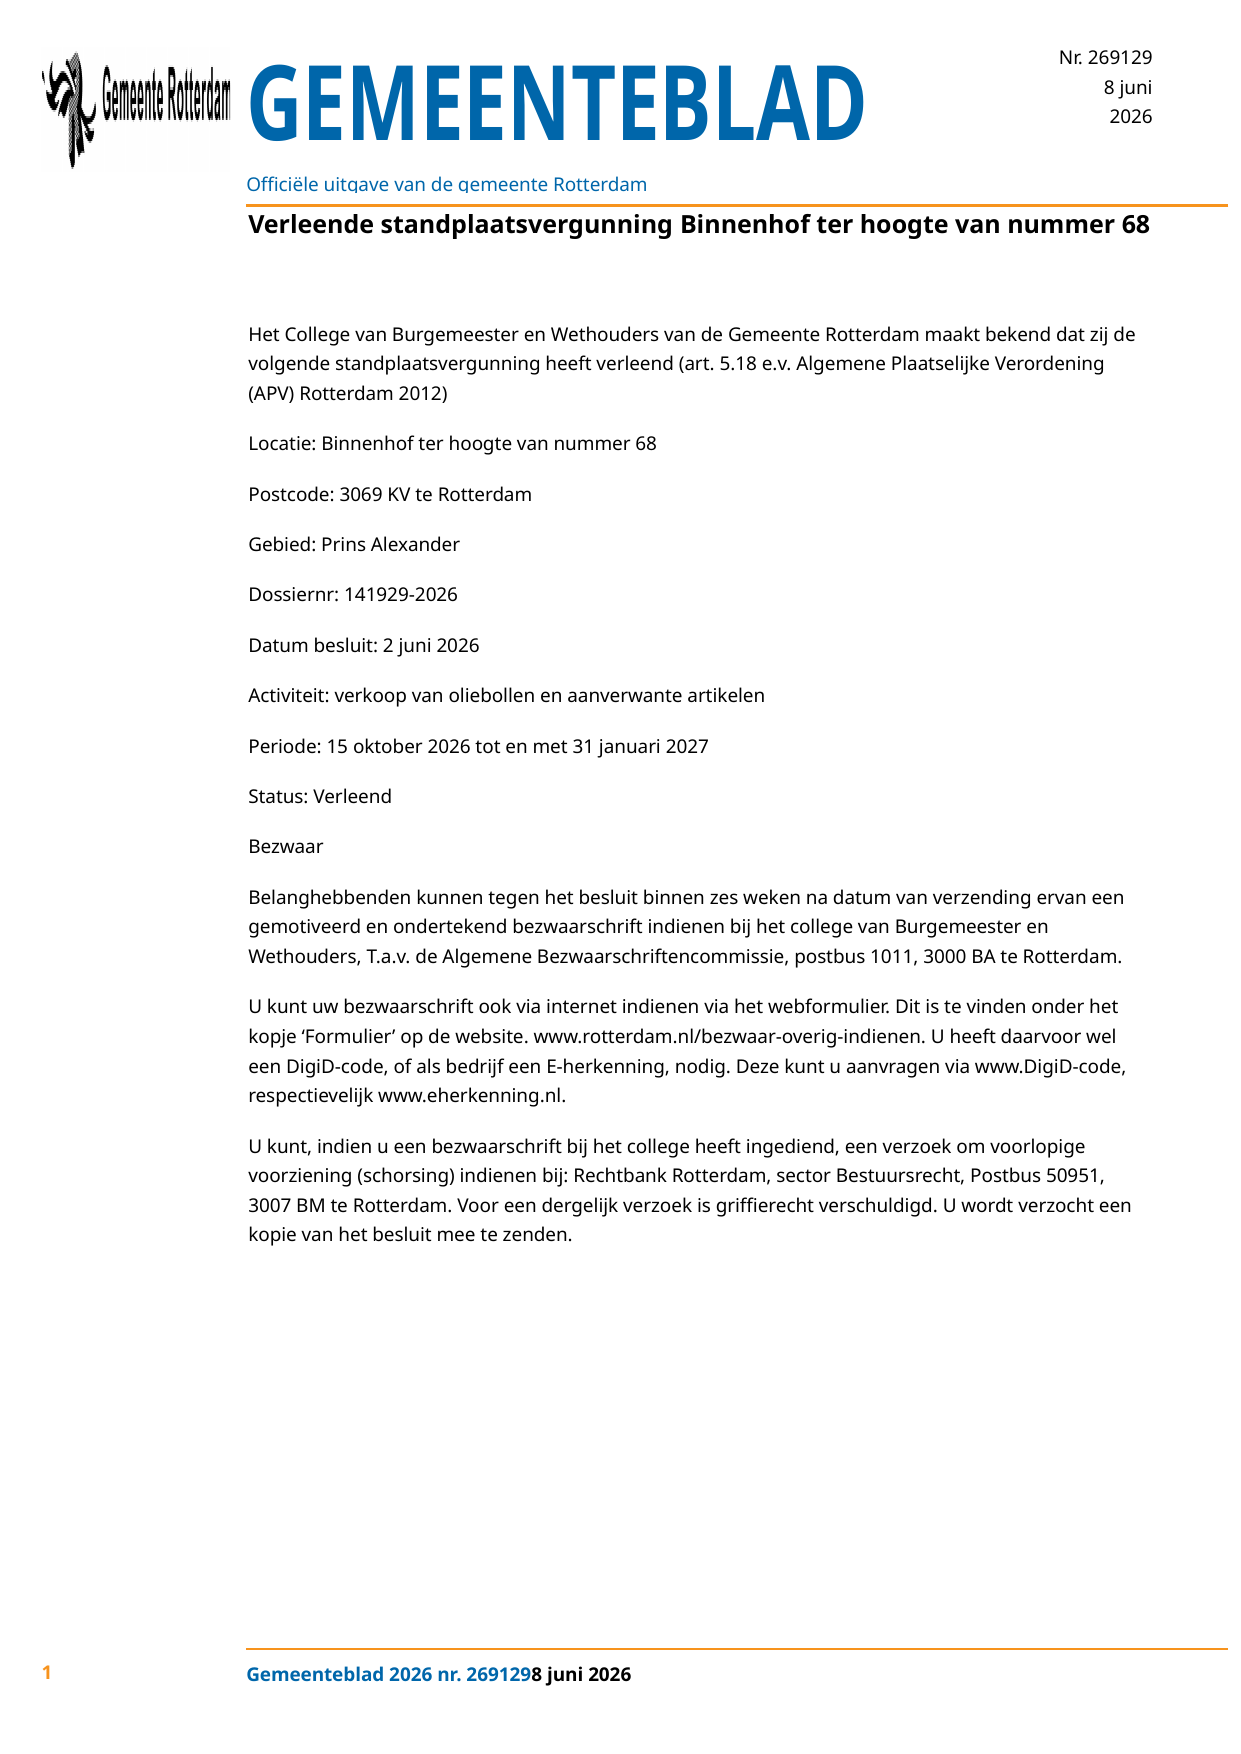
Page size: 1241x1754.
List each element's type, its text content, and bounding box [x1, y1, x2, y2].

text Postcode: 3069 KV te Rotterdam [248, 481, 1152, 506]
text Locatie: Binnenhof ter hoogte van nummer 68 [248, 430, 1152, 456]
text Belanghebbenden kunnen tegen het besluit binnen zes weken na datum van verzending ervan een gemotiveerd en ondertekend bezwaarschrift indienen bij het college van Burgemeester en Wethouders, T.a.v. de Algemene Bezwaarschriftencommissie, postbus 1011, 3000 BA te Rotterdam. [248, 884, 1152, 969]
text Gebied: Prins Alexander [248, 531, 1152, 557]
text Datum besluit: 2 juni 2026 [248, 632, 1152, 658]
text U kunt, indien u een bezwaarschrift bij het college heeft ingediend, een verzoek om voorlopige voorziening (schorsing) indienen bij: Rechtbank Rotterdam, sector Bestuursrecht, Postbus 50951, 3007 BM te Rotterdam. Voor een dergelijk verzoek is griffierecht verschuldigd. U wordt verzocht een kopie van het besluit mee te zenden. [248, 1133, 1152, 1247]
text Periode: 15 oktober 2026 tot en met 31 januari 2027 [248, 733, 1152, 758]
text U kunt uw bezwaarschrift ook via internet indienen via het webformulier. Dit is te vinden onder het kopje ‘Formulier’ op de website. www.rotterdam.nl/bezwaar-overig-indienen. U heeft daarvoor wel een DigiD-code, of als bedrijf een E-herkenning, nodig. Deze kunt u aanvragen via www.DigiD-code, respectievelijk www.eherkenning.nl. [248, 994, 1152, 1108]
text Verleende standplaatsvergunning Binnenhof ter hoogte van nummer 68 [248, 207, 1152, 241]
text Het College van Burgemeester en Wethouders van de Gemeente Rotterdam maakt bekend dat zij de volgende standplaatsvergunning heeft verleend (art. 5.18 e.v. Algemene Plaatselijke Verordening (APV) Rotterdam 2012) [248, 321, 1152, 406]
picture [41, 47, 231, 172]
text Dossiernr: 141929-2026 [248, 582, 1152, 607]
text Bezwaar [248, 834, 1152, 859]
text Activiteit: verkoop van oliebollen en aanverwante artikelen [248, 682, 1152, 708]
text Status: Verleend [248, 783, 1152, 809]
